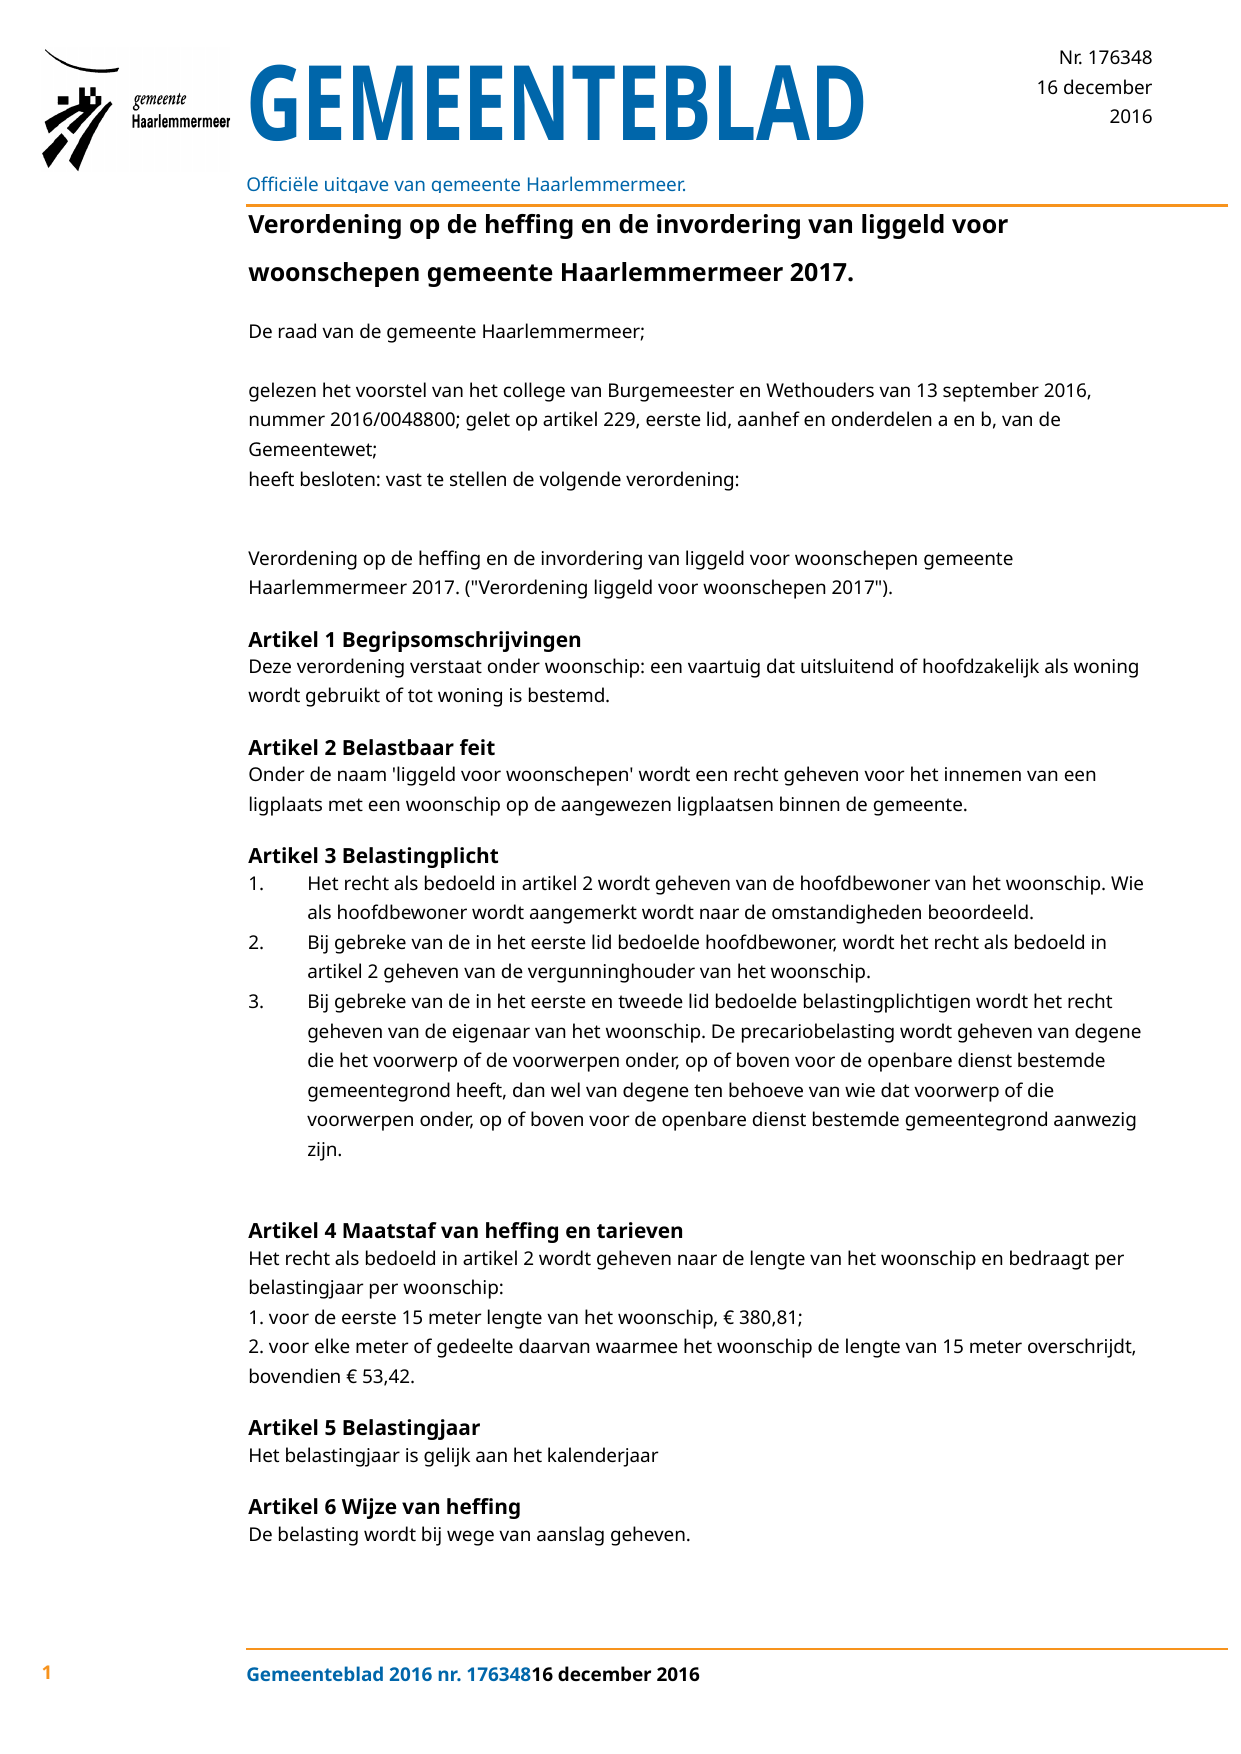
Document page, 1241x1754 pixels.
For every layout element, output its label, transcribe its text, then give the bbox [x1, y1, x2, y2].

text gelezen het voorstel van het college van Burgemeester en Wethouders van 13 september 2016, nummer 2016/0048800; gelet op artikel 229, eerste lid, aanhef en onderdelen a en b, van de Gemeentewet; [248, 377, 1152, 462]
text Onder de naam 'liggeld voor woonschepen' wordt een recht geheven voor het innemen van een ligplaats met een woonschip op de aangewezen ligplaatsen binnen de gemeente. [248, 762, 1152, 817]
text Artikel 5 Belastingjaar [248, 1413, 1152, 1442]
text Verordening op de heffing en de invordering van liggeld voor woonschepen gemeente Haarlemmermeer 2017. ("Verordening liggeld voor woonschepen 2017"). [248, 545, 1152, 600]
list Bij gebreke van de in het eerste lid bedoelde hoofdbewoner, wordt het recht als bedoeld in artikel 2 geheven van de vergunninghouder van het woonschip. [248, 929, 1152, 984]
text 2. voor elke meter of gedeelte daarvan waarmee het woonschip de lengte van 15 meter overschrijdt, bovendien € 53,42. [248, 1333, 1152, 1389]
text Artikel 3 Belastingplicht [248, 842, 1152, 870]
list Bij gebreke van de in het eerste en tweede lid bedoelde belastingplichtigen wordt het recht geheven van de eigenaar van het woonschip. De precariobelasting wordt geheven van degene die het voorwerp of de voorwerpen onder, op of boven voor de openbare dienst bestemde gemeentegrond heeft, dan wel van degene ten behoeve van wie dat voorwerp of die voorwerpen onder, op of boven voor de openbare dienst bestemde gemeentegrond aanwezig zijn. [248, 988, 1152, 1162]
picture [41, 47, 231, 172]
text Verordening op de heffing en de invordering van liggeld voor woonschepen gemeente Haarlemmermeer 2017. [248, 207, 1152, 288]
text Het belastingjaar is gelijk aan het kalenderjaar [248, 1442, 1152, 1468]
text De raad van de gemeente Haarlemmermeer; [248, 318, 1152, 344]
text heeft besloten: vast te stellen de volgende verordening: [248, 466, 1152, 492]
text 1. voor de eerste 15 meter lengte van het woonschip, € 380,81; [248, 1304, 1152, 1329]
text Artikel 4 Maatstaf van heffing en tarieven [248, 1216, 1152, 1245]
text Artikel 6 Wijze van heffing [248, 1492, 1152, 1521]
text Artikel 1 Begripsomschrijvingen [248, 625, 1152, 653]
text Deze verordening verstaat onder woonschip: een vaartuig dat uitsluitend of hoofdzakelijk als woning wordt gebruikt of tot woning is bestemd. [248, 653, 1152, 708]
text Het recht als bedoeld in artikel 2 wordt geheven naar de lengte van het woonschip en bedraagt per belastingjaar per woonschip: [248, 1245, 1152, 1300]
text Artikel 2 Belastbaar feit [248, 733, 1152, 762]
list Het recht als bedoeld in artikel 2 wordt geheven van de hoofdbewoner van het woonschip. Wie als hoofdbewoner wordt aangemerkt wordt naar de omstandigheden beoordeeld. [248, 870, 1152, 925]
text De belasting wordt bij wege van aanslag geheven. [248, 1521, 1152, 1546]
